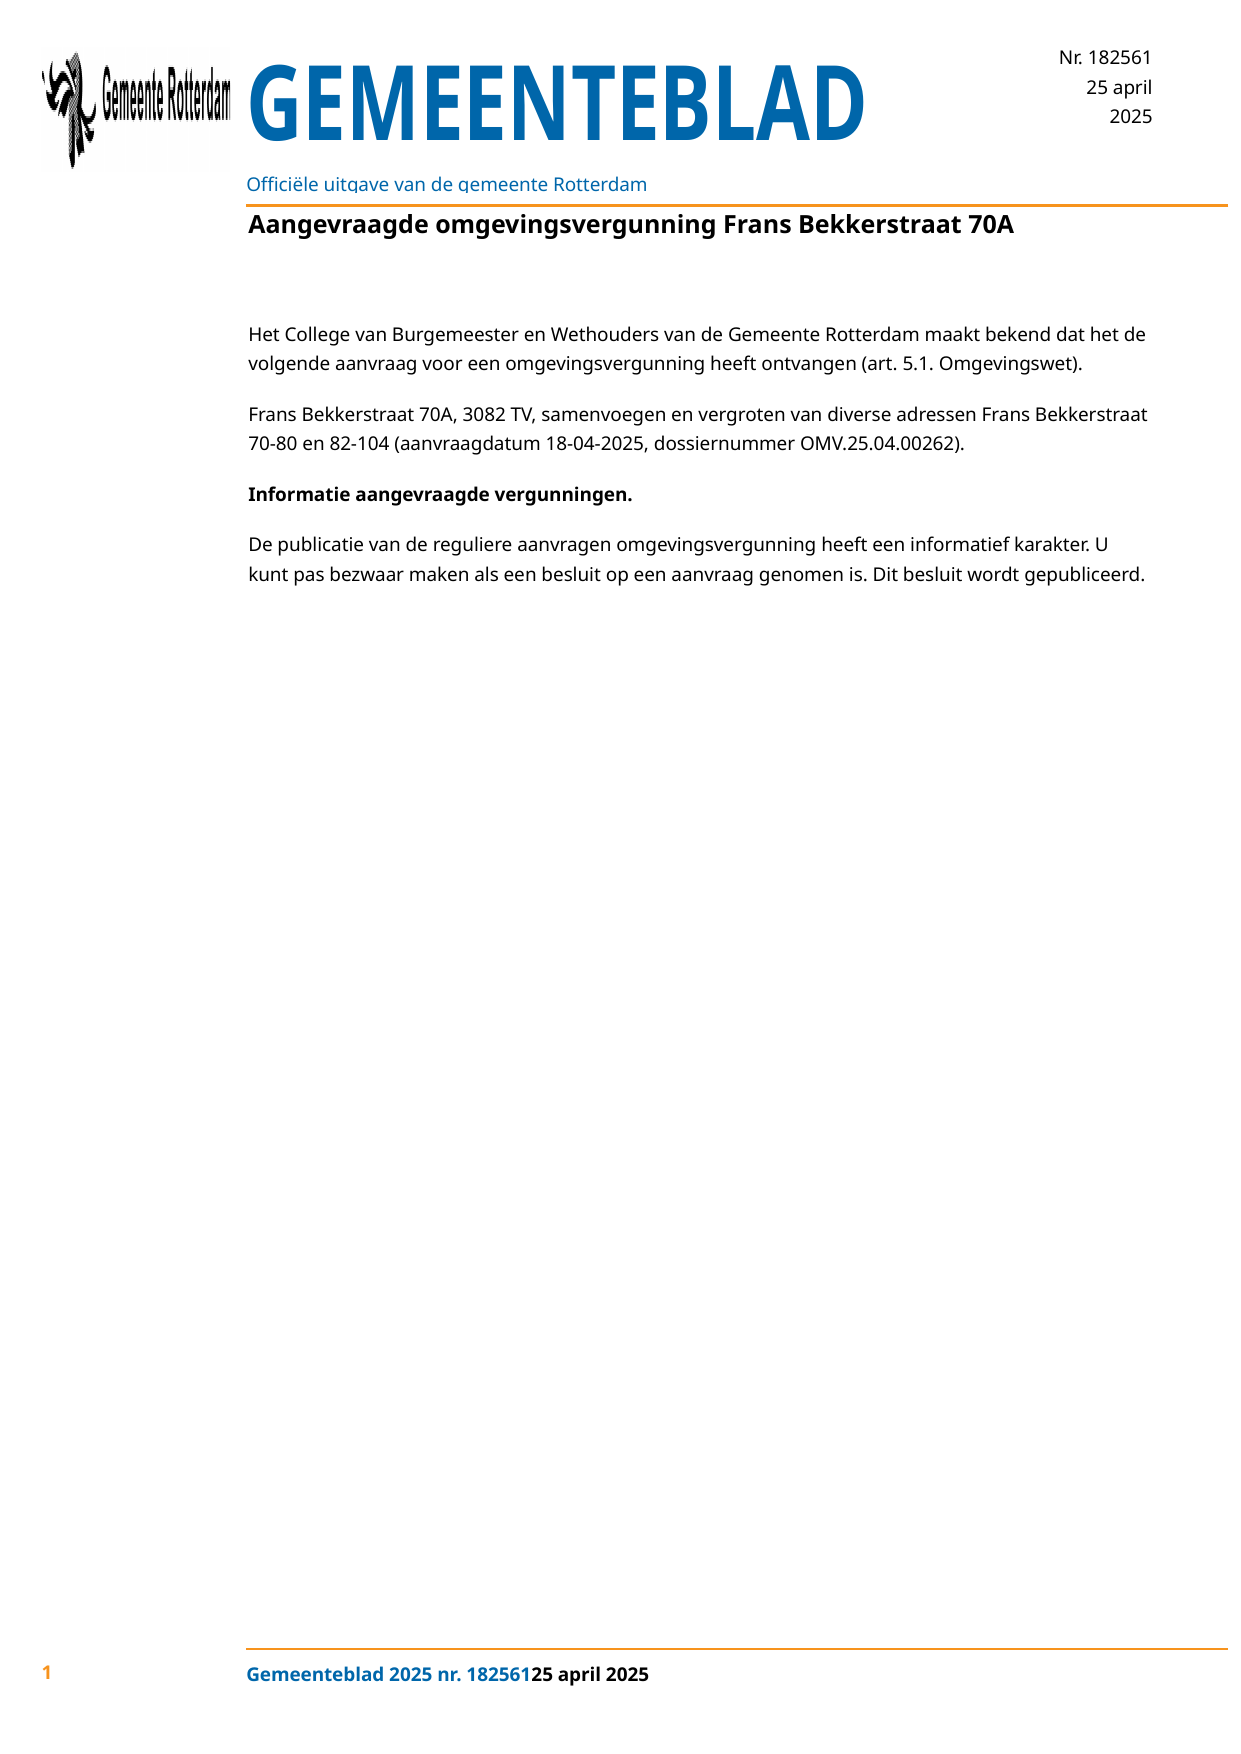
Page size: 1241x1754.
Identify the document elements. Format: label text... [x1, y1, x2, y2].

text Informatie aangevraagde vergunningen. [248, 481, 1152, 506]
text De publicatie van de reguliere aanvragen omgevingsvergunning heeft een informatief karakter. U kunt pas bezwaar maken als een besluit op een aanvraag genomen is. Dit besluit wordt gepubliceerd. [248, 531, 1152, 586]
text Het College van Burgemeester en Wethouders van de Gemeente Rotterdam maakt bekend dat het de volgende aanvraag voor een omgevingsvergunning heeft ontvangen (art. 5.1. Omgevingswet). [248, 321, 1152, 376]
text Aangevraagde omgevingsvergunning Frans Bekkerstraat 70A [248, 207, 1152, 241]
text Frans Bekkerstraat 70A, 3082 TV, samenvoegen en vergroten van diverse adressen Frans Bekkerstraat 70-80 en 82-104 (aanvraagdatum 18-04-2025, dossiernummer OMV.25.04.00262). [248, 401, 1152, 456]
picture [41, 47, 231, 172]
